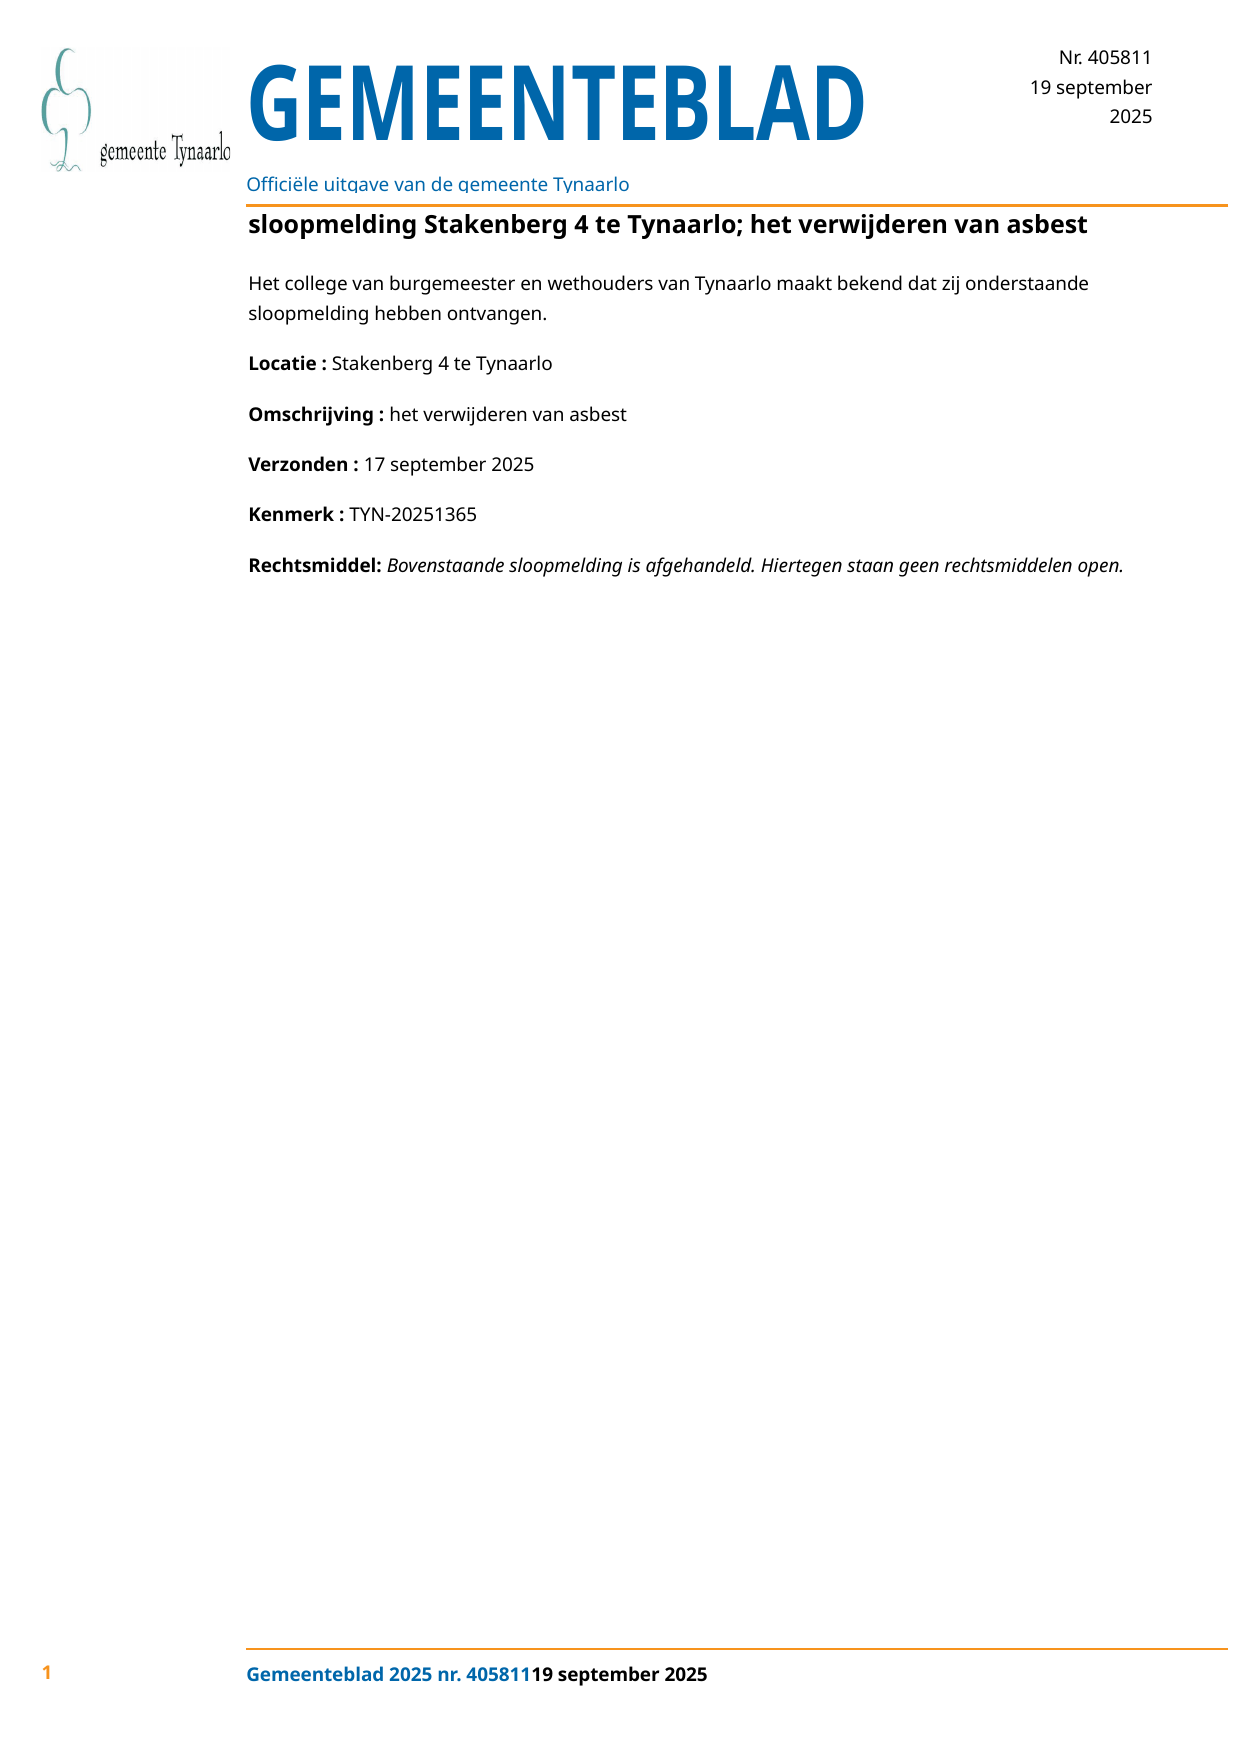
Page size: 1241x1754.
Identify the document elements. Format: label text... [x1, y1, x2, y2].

text Verzonden : 17 september 2025 [248, 451, 1152, 477]
text Rechtsmiddel: Bovenstaande sloopmelding is afgehandeld. Hiertegen staan geen rechtsmiddelen open. [248, 552, 1152, 578]
text Omschrijving : het verwijderen van asbest [248, 401, 1152, 426]
picture [41, 47, 231, 172]
text Kenmerk : TYN-20251365 [248, 502, 1152, 527]
text sloopmelding Stakenberg 4 te Tynaarlo; het verwijderen van asbest [248, 207, 1152, 241]
text Locatie : Stakenberg 4 te Tynaarlo [248, 350, 1152, 376]
text Het college van burgemeester en wethouders van Tynaarlo maakt bekend dat zij onderstaande sloopmelding hebben ontvangen. [248, 270, 1152, 326]
